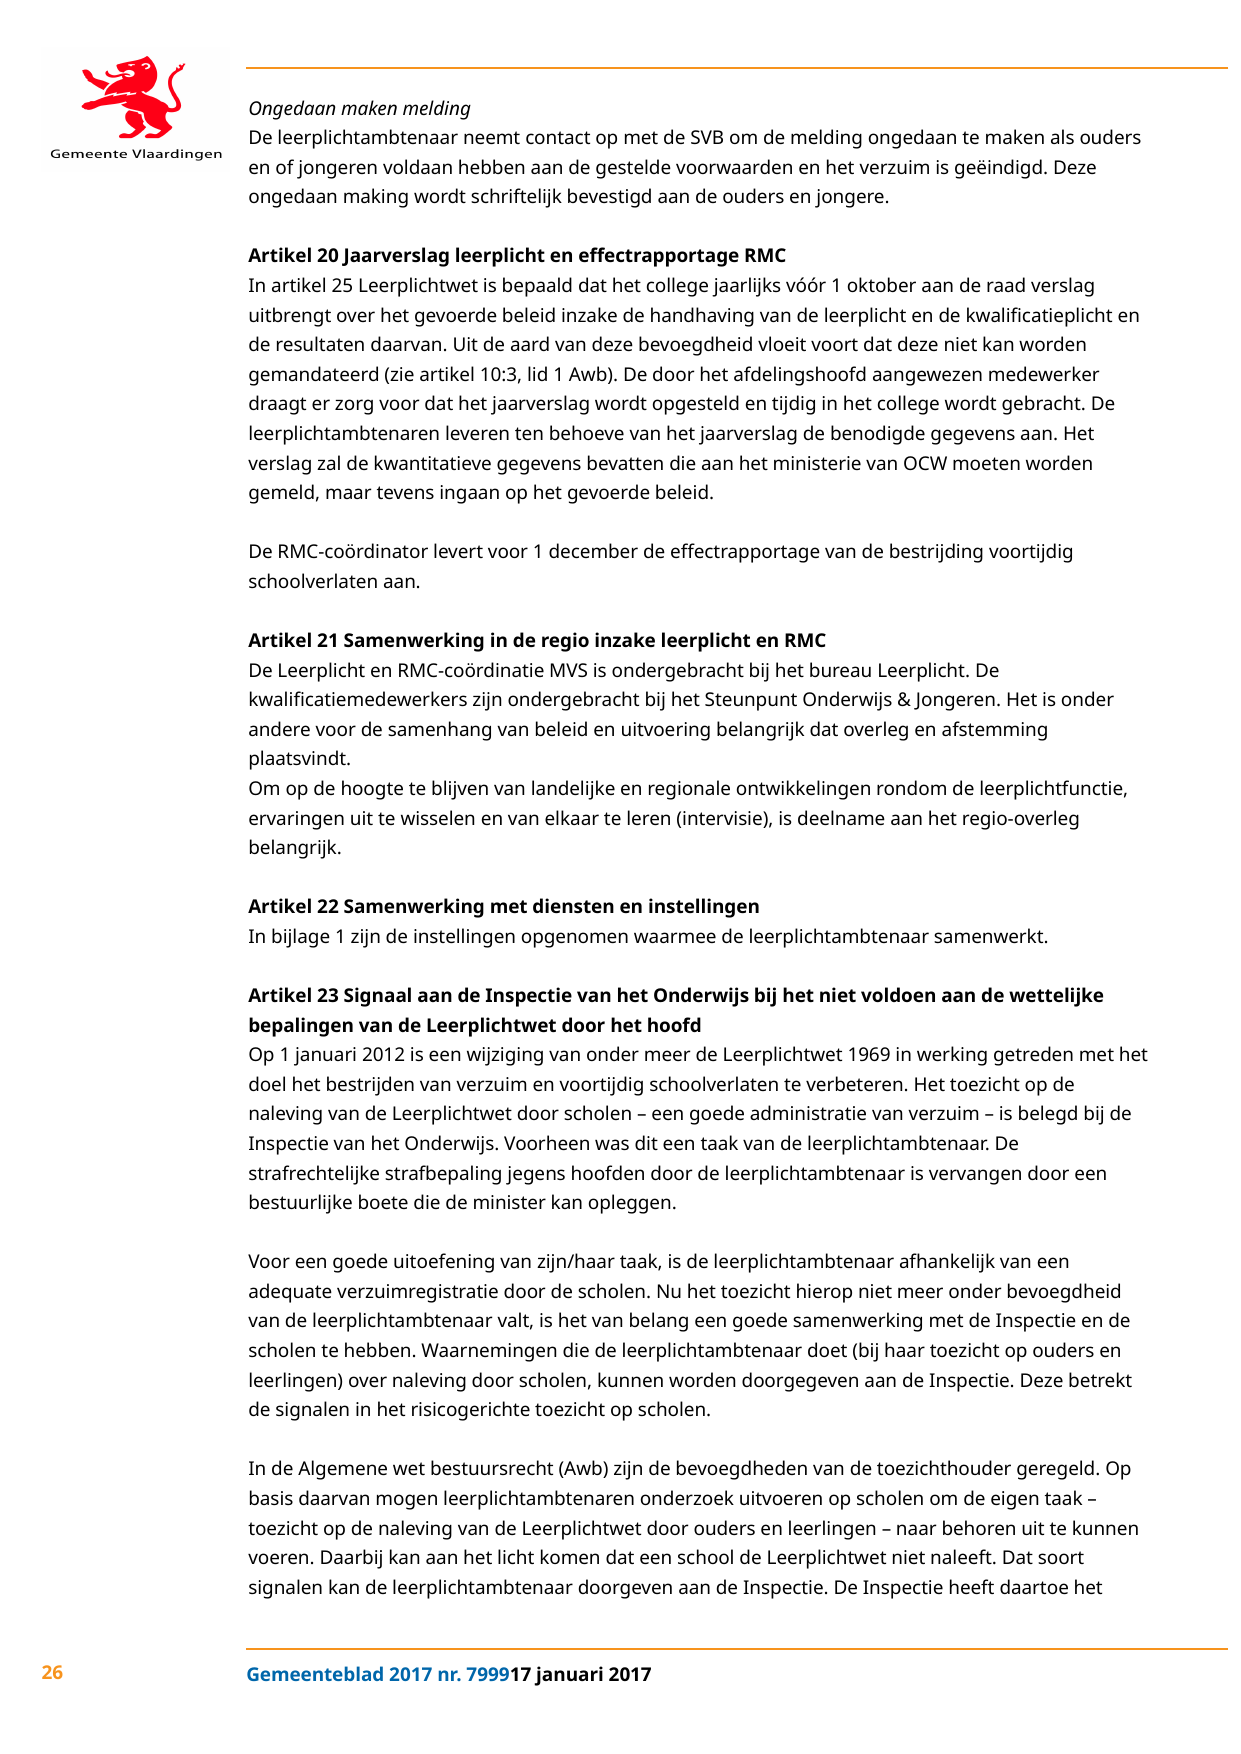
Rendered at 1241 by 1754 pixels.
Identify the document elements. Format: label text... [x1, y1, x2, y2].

text De leerplichtambtenaar neemt contact op met de SVB om de melding ongedaan te maken als ouders en of jongeren voldaan hebben aan de gestelde voorwaarden en het verzuim is geëindigd. Deze ongedaan making wordt schriftelijk bevestigd aan de ouders en jongere. [248, 124, 1152, 209]
text Op 1 januari 2012 is een wijziging van onder meer de Leerplichtwet 1969 in werking getreden met het doel het bestrijden van verzuim en voortijdig schoolverlaten te verbeteren. Het toezicht op de naleving van de Leerplichtwet door scholen – een goede administratie van verzuim – is belegd bij de Inspectie van het Onderwijs. Voorheen was dit een taak van de leerplichtambtenaar. De strafrechtelijke strafbepaling jegens hoofden door de leerplichtambtenaar is vervangen door een bestuurlijke boete die de minister kan opleggen. [248, 1041, 1152, 1215]
text Om op de hoogte te blijven van landelijke en regionale ontwikkelingen rondom de leerplichtfunctie, ervaringen uit te wisselen en van elkaar te leren (intervisie), is deelname aan het regio-overleg belangrijk. [248, 775, 1152, 860]
text Artikel 23 Signaal aan de Inspectie van het Onderwijs bij het niet voldoen aan de wettelijke bepalingen van de Leerplichtwet door het hoofd [248, 982, 1152, 1038]
text De Leerplicht en RMC-coördinatie MVS is ondergebracht bij het bureau Leerplicht. De kwalificatiemedewerkers zijn ondergebracht bij het Steunpunt Onderwijs & Jongeren. Het is onder andere voor de samenhang van beleid en uitvoering belangrijk dat overleg en afstemming plaatsvindt. [248, 657, 1152, 771]
text Voor een goede uitoefening van zijn/haar taak, is de leerplichtambtenaar afhankelijk van een adequate verzuimregistratie door de scholen. Nu het toezicht hierop niet meer onder bevoegdheid van de leerplichtambtenaar valt, is het van belang een goede samenwerking met de Inspectie en de scholen te hebben. Waarnemingen die de leerplichtambtenaar doet (bij haar toezicht op ouders en leerlingen) over naleving door scholen, kunnen worden doorgegeven aan de Inspectie. Deze betrekt de signalen in het risicogerichte toezicht op scholen. [248, 1248, 1152, 1422]
text Ongedaan maken melding [248, 95, 1152, 121]
text In artikel 25 Leerplichtwet is bepaald dat het college jaarlijks vóór 1 oktober aan de raad verslag uitbrengt over het gevoerde beleid inzake de handhaving van de leerplicht en de kwalificatieplicht en de resultaten daarvan. Uit de aard van deze bevoegdheid vloeit voort dat deze niet kan worden gemandateerd (zie artikel 10:3, lid 1 Awb). De door het afdelingshoofd aangewezen medewerker draagt er zorg voor dat het jaarverslag wordt opgesteld en tijdig in het college wordt gebracht. De leerplichtambtenaren leveren ten behoeve van het jaarverslag de benodigde gegevens aan. Het verslag zal de kwantitatieve gegevens bevatten die aan het ministerie van OCW moeten worden gemeld, maar tevens ingaan op het gevoerde beleid. [248, 272, 1152, 505]
text Artikel 20 Jaarverslag leerplicht en effectrapportage RMC [248, 243, 1152, 268]
text Artikel 21 Samenwerking in de regio inzake leerplicht en RMC [248, 627, 1152, 653]
picture [41, 47, 231, 172]
text In bijlage 1 zijn de instellingen opgenomen waarmee de leerplichtambtenaar samenwerkt. [248, 923, 1152, 949]
text In de Algemene wet bestuursrecht (Awb) zijn de bevoegdheden van de toezichthouder geregeld. Op basis daarvan mogen leerplichtambtenaren onderzoek uitvoeren op scholen om de eigen taak – toezicht op de naleving van de Leerplichtwet door ouders en leerlingen – naar behoren uit te kunnen voeren. Daarbij kan aan het licht komen dat een school de Leerplichtwet niet naleeft. Dat soort signalen kan de leerplichtambtenaar doorgeven aan de Inspectie. De Inspectie heeft daartoe het [248, 1456, 1152, 1600]
text De RMC-coördinator levert voor 1 december de effectrapportage van de bestrijding voortijdig schoolverlaten aan. [248, 538, 1152, 594]
text Artikel 22 Samenwerking met diensten en instellingen [248, 893, 1152, 919]
